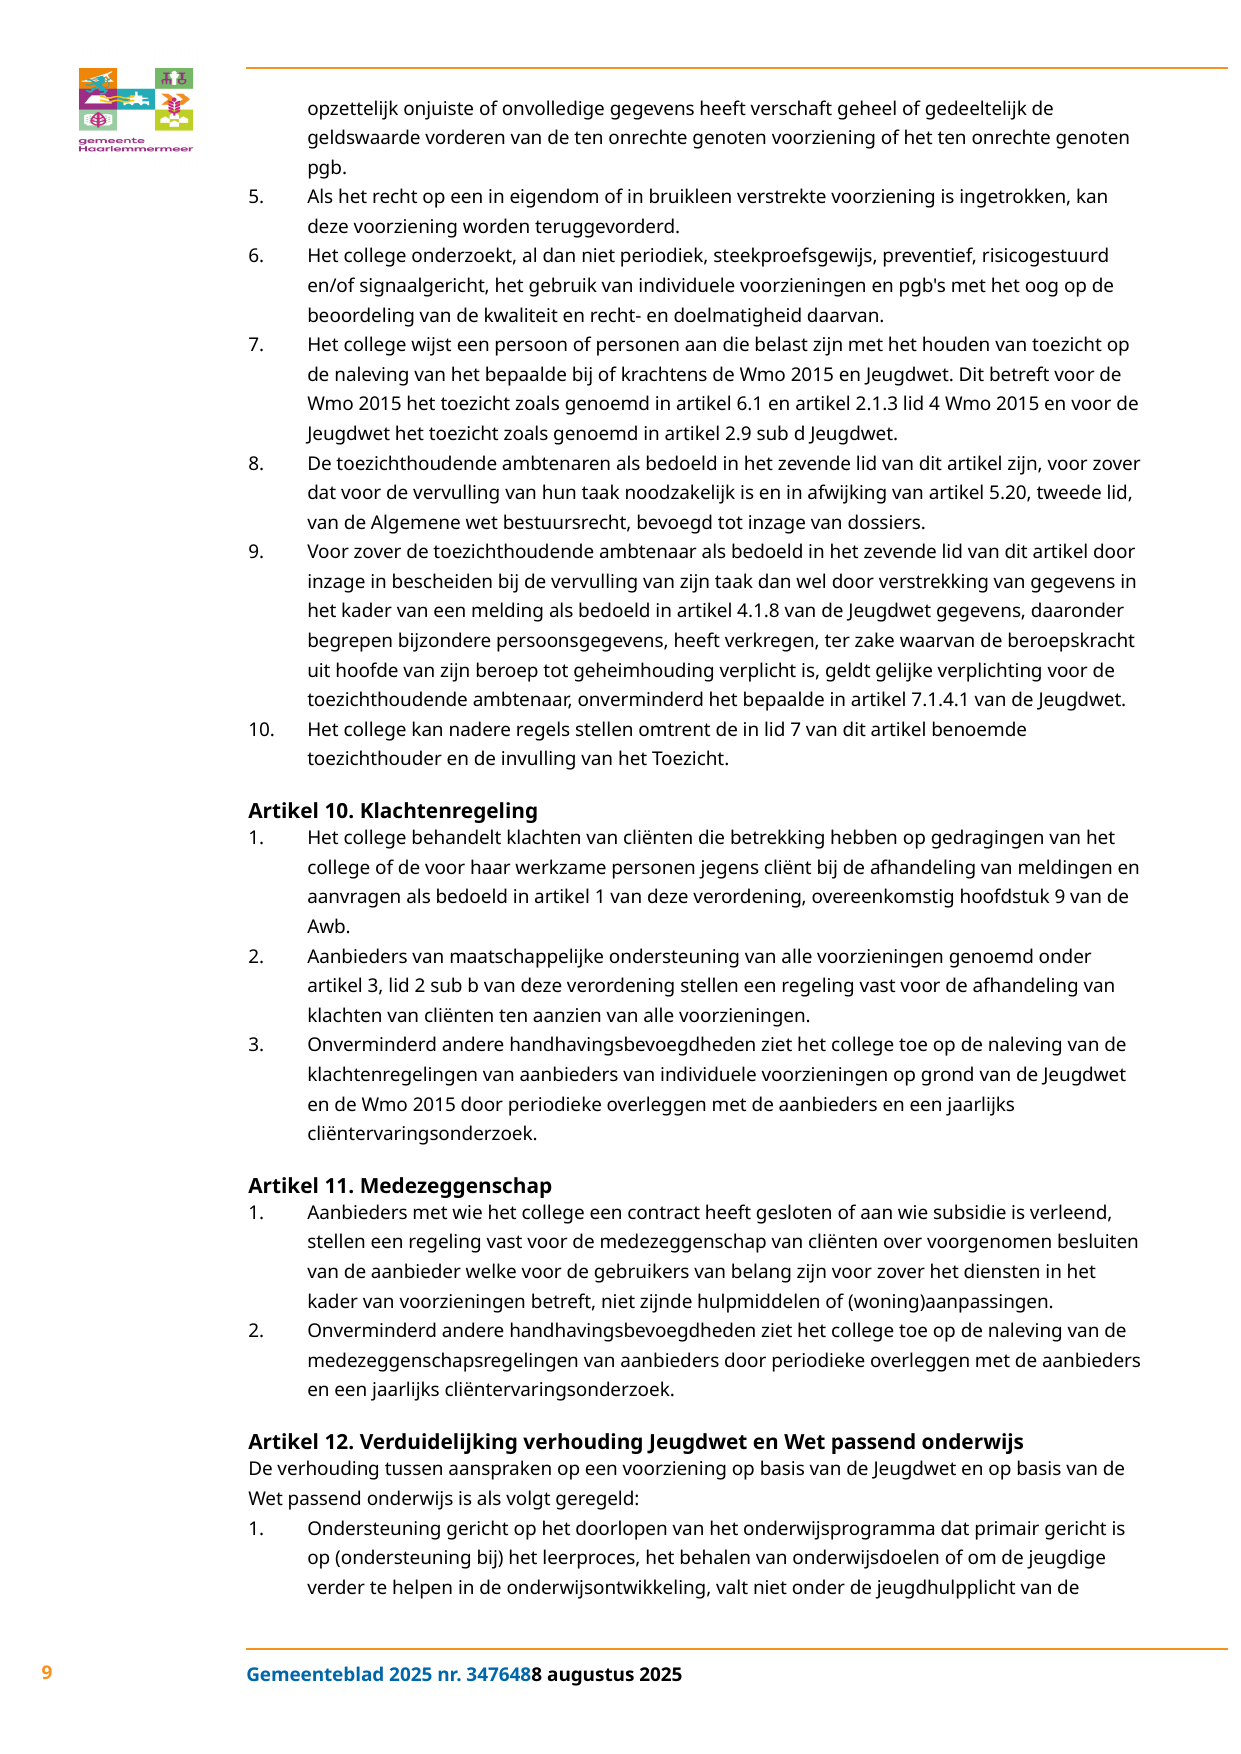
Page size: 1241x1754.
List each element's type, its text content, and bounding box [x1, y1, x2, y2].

list Als het recht op een in eigendom of in bruikleen verstrekte voorziening is ingetrokken, kan deze voorziening worden teruggevorderd. [248, 183, 1152, 239]
text Artikel 11. Medezeggenschap [248, 1171, 1152, 1199]
list Het college onderzoekt, al dan niet periodiek, steekproefsgewijs, preventief, risicogestuurd en/of signaalgericht, het gebruik van individuele voorzieningen en pgb's met het oog op de beoordeling van de kwaliteit en recht- en doelmatigheid daarvan. [248, 243, 1152, 328]
list De toezichthoudende ambtenaren als bedoeld in het zevende lid van dit artikel zijn, voor zover dat voor de vervulling van hun taak noodzakelijk is en in afwijking van artikel 5.20, tweede lid, van de Algemene wet bestuursrecht, bevoegd tot inzage van dossiers. [248, 450, 1152, 535]
picture [41, 47, 231, 172]
list Aanbieders van maatschappelijke ondersteuning van alle voorzieningen genoemd onder artikel 3, lid 2 sub b van deze verordening stellen een regeling vast voor de afhandeling van klachten van cliënten ten aanzien van alle voorzieningen. [248, 943, 1152, 1028]
text De verhouding tussen aanspraken op een voorziening op basis van de Jeugdwet en op basis van de Wet passend onderwijs is als volgt geregeld: [248, 1456, 1152, 1511]
list Het college wijst een persoon of personen aan die belast zijn met het houden van toezicht op de naleving van het bepaalde bij of krachtens de Wmo 2015 en Jeugdwet. Dit betreft voor de Wmo 2015 het toezicht zoals genoemd in artikel 6.1 en artikel 2.1.3 lid 4 Wmo 2015 en voor de Jeugdwet het toezicht zoals genoemd in artikel 2.9 sub d Jeugdwet. [248, 331, 1152, 446]
text Artikel 10. Klachtenregeling [248, 796, 1152, 824]
list opzettelijk onjuiste of onvolledige gegevens heeft verschaft geheel of gedeeltelijk de geldswaarde vorderen van de ten onrechte genoten voorziening of het ten onrechte genoten pgb. [248, 95, 1152, 180]
list Aanbieders met wie het college een contract heeft gesloten of aan wie subsidie is verleend, stellen een regeling vast voor de medezeggenschap van cliënten over voorgenomen besluiten van de aanbieder welke voor de gebruikers van belang zijn voor zover het diensten in het kader van voorzieningen betreft, niet zijnde hulpmiddelen of (woning)aanpassingen. [248, 1199, 1152, 1314]
list Voor zover de toezichthoudende ambtenaar als bedoeld in het zevende lid van dit artikel door inzage in bescheiden bij de vervulling van zijn taak dan wel door verstrekking van gegevens in het kader van een melding als bedoeld in artikel 4.1.8 van de Jeugdwet gegevens, daaronder begrepen bijzondere persoonsgegevens, heeft verkregen, ter zake waarvan de beroepskracht uit hoofde van zijn beroep tot geheimhouding verplicht is, geldt gelijke verplichting voor de toezichthoudende ambtenaar, onverminderd het bepaalde in artikel 7.1.4.1 van de Jeugdwet. [248, 538, 1152, 712]
text Artikel 12. Verduidelijking verhouding Jeugdwet en Wet passend onderwijs [248, 1427, 1152, 1456]
list Het college kan nadere regels stellen omtrent de in lid 7 van dit artikel benoemde toezichthouder en de invulling van het Toezicht. [248, 716, 1152, 771]
list Ondersteuning gericht op het doorlopen van het onderwijsprogramma dat primair gericht is op (ondersteuning bij) het leerproces, het behalen van onderwijsdoelen of om de jeugdige verder te helpen in de onderwijsontwikkeling, valt niet onder de jeugdhulpplicht van de [248, 1515, 1152, 1599]
list Onverminderd andere handhavingsbevoegdheden ziet het college toe op de naleving van de medezeggenschapsregelingen van aanbieders door periodieke overleggen met de aanbieders en een jaarlijks cliëntervaringsonderzoek. [248, 1317, 1152, 1402]
list Het college behandelt klachten van cliënten die betrekking hebben op gedragingen van het college of de voor haar werkzame personen jegens cliënt bij de afhandeling van meldingen en aanvragen als bedoeld in artikel 1 van deze verordening, overeenkomstig hoofdstuk 9 van de Awb. [248, 824, 1152, 939]
list Onverminderd andere handhavingsbevoegdheden ziet het college toe op de naleving van de klachtenregelingen van aanbieders van individuele voorzieningen op grond van de Jeugdwet en de Wmo 2015 door periodieke overleggen met de aanbieders en een jaarlijks cliëntervaringsonderzoek. [248, 1032, 1152, 1146]
